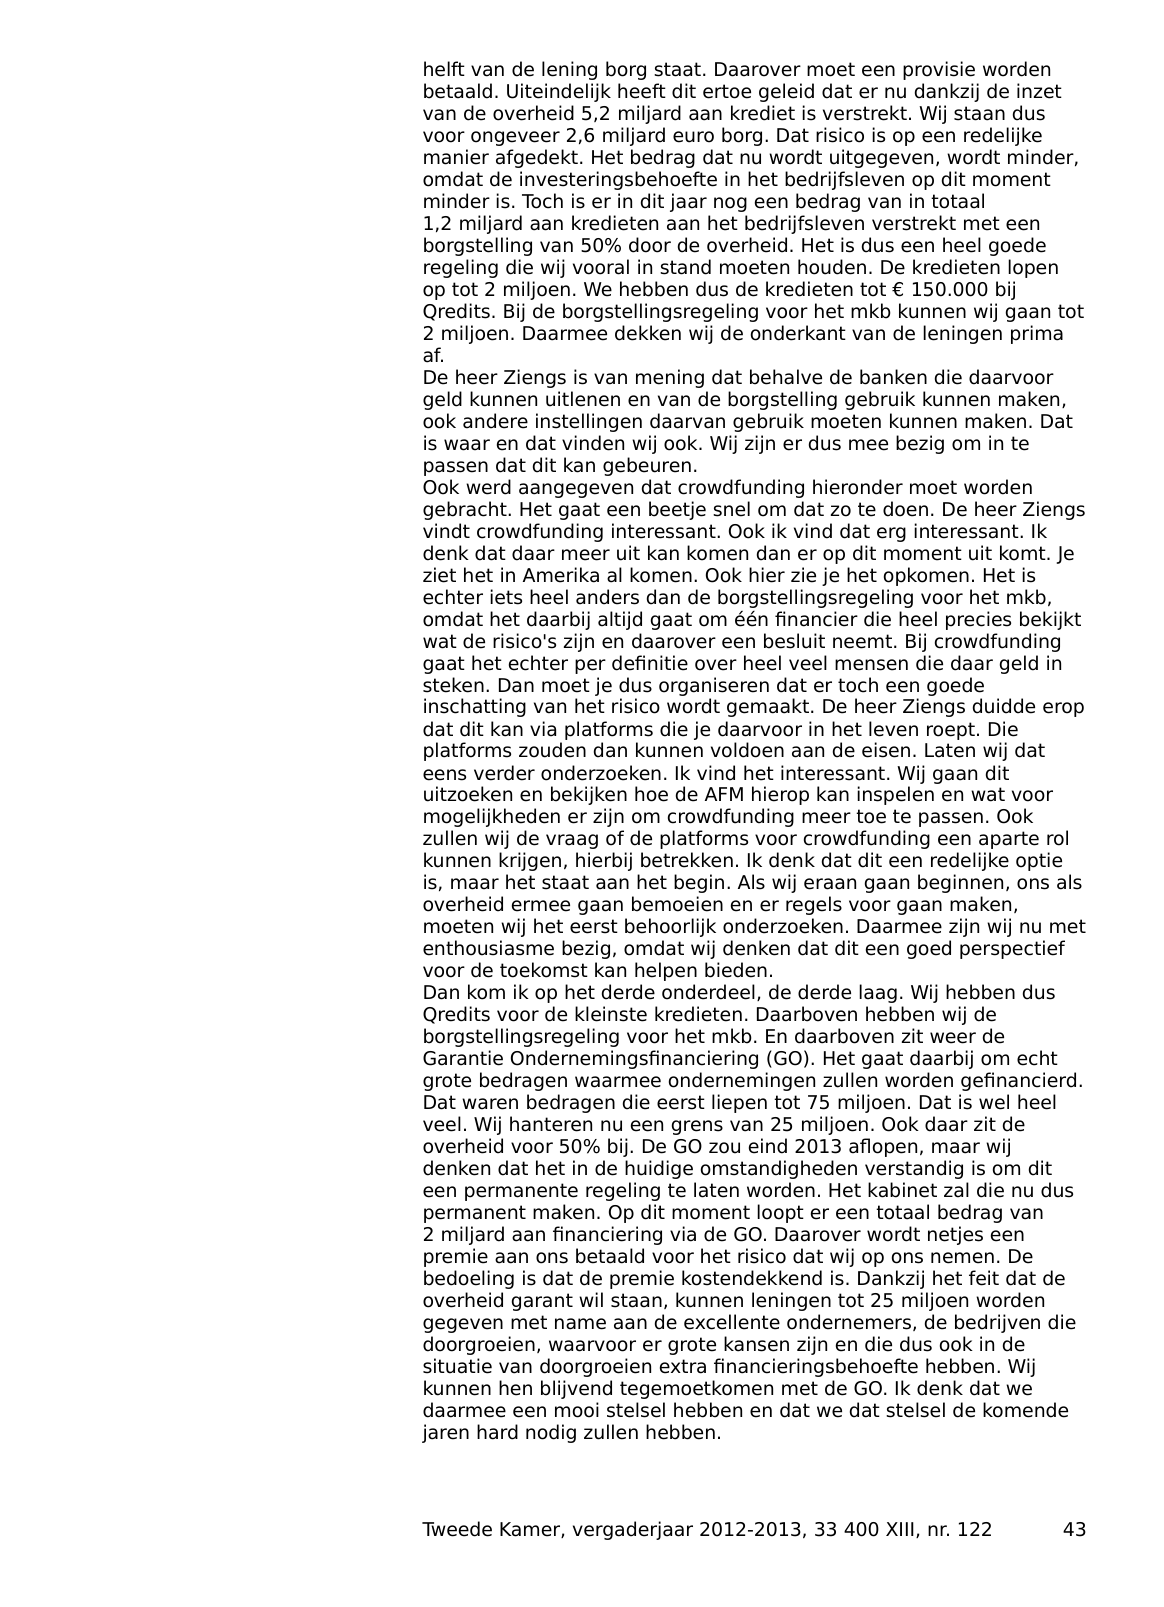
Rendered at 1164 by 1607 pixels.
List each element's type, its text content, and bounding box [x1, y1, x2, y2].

text De heer Ziengs is van mening dat behalve de banken die daarvoor geld kunnen uitlenen en van de borgstelling gebruik kunnen maken, ook andere instellingen daarvan gebruik moeten kunnen maken. Dat is waar en dat vinden wij ook. Wij zijn er dus mee bezig om in te passen dat dit kan gebeuren. [422, 367, 1087, 477]
text Ook werd aangegeven dat crowdfunding hieronder moet worden gebracht. Het gaat een beetje snel om dat zo te doen. De heer Ziengs vindt crowdfunding interessant. Ook ik vind dat erg interessant. Ik denk dat daar meer uit kan komen dan er op dit moment uit komt. Je ziet het in Amerika al komen. Ook hier zie je het opkomen. Het is echter iets heel anders dan de borgstellingsregeling voor het mkb, omdat het daarbij altijd gaat om één financier die heel precies bekijkt wat de risico's zijn en daarover een besluit neemt. Bij crowdfunding gaat het echter per definitie over heel veel mensen die daar geld in steken. Dan moet je dus organiseren dat er toch een goede inschatting van het risico wordt gemaakt. De heer Ziengs duidde erop dat dit kan via platforms die je daarvoor in het leven roept. Die platforms zouden dan kunnen voldoen aan de eisen. Laten wij dat eens verder onderzoeken. Ik vind het interessant. Wij gaan dit uitzoeken en bekijken hoe de AFM hierop kan inspelen en wat voor mogelijkheden er zijn om crowdfunding meer toe te passen. Ook zullen wij de vraag of de platforms voor crowdfunding een aparte rol kunnen krijgen, hierbij betrekken. Ik denk dat dit een redelijke optie is, maar het staat aan het begin. Als wij eraan gaan beginnen, ons als overheid ermee gaan bemoeien en er regels voor gaan maken, moeten wij het eerst behoorlijk onderzoeken. Daarmee zijn wij nu met enthousiasme bezig, omdat wij denken dat dit een goed perspectief voor de toekomst kan helpen bieden. [422, 477, 1087, 982]
text Dan kom ik op het derde onderdeel, de derde laag. Wij hebben dus Qredits voor de kleinste kredieten. Daarboven hebben wij de borgstellingsregeling voor het mkb. En daarboven zit weer de Garantie Ondernemingsfinanciering (GO). Het gaat daarbij om echt grote bedragen waarmee ondernemingen zullen worden gefinancierd. Dat waren bedragen die eerst liepen tot 75 miljoen. Dat is wel heel veel. Wij hanteren nu een grens van 25 miljoen. Ook daar zit de overheid voor 50% bij. De GO zou eind 2013 aflopen, maar wij denken dat het in de huidige omstandigheden verstandig is om dit een permanente regeling te laten worden. Het kabinet zal die nu dus permanent maken. Op dit moment loopt er een totaal bedrag van 2 miljard aan financiering via de GO. Daarover wordt netjes een premie aan ons betaald voor het risico dat wij op ons nemen. De bedoeling is dat de premie kostendekkend is. Dankzij het feit dat de overheid garant wil staan, kunnen leningen tot 25 miljoen worden gegeven met name aan de excellente ondernemers, de bedrijven die doorgroeien, waarvoor er grote kansen zijn en die dus ook in de situatie van doorgroeien extra financieringsbehoefte hebben. Wij kunnen hen blijvend tegemoetkomen met de GO. Ik denk dat we daarmee een mooi stelsel hebben en dat we dat stelsel de komende jaren hard nodig zullen hebben. [422, 982, 1087, 1444]
text helft van de lening borg staat. Daarover moet een provisie worden betaald. Uiteindelijk heeft dit ertoe geleid dat er nu dankzij de inzet van de overheid 5,2 miljard aan krediet is verstrekt. Wij staan dus voor ongeveer 2,6 miljard euro borg. Dat risico is op een redelijke manier afgedekt. Het bedrag dat nu wordt uitgegeven, wordt minder, omdat de investeringsbehoefte in het bedrijfsleven op dit moment minder is. Toch is er in dit jaar nog een bedrag van in totaal 1,2 miljard aan kredieten aan het bedrijfsleven verstrekt met een borgstelling van 50% door de overheid. Het is dus een heel goede regeling die wij vooral in stand moeten houden. De kredieten lopen op tot 2 miljoen. We hebben dus de kredieten tot € 150.000 bij Qredits. Bij de borgstellingsregeling voor het mkb kunnen wij gaan tot 2 miljoen. Daarmee dekken wij de onderkant van de leningen prima af. [422, 59, 1087, 367]
